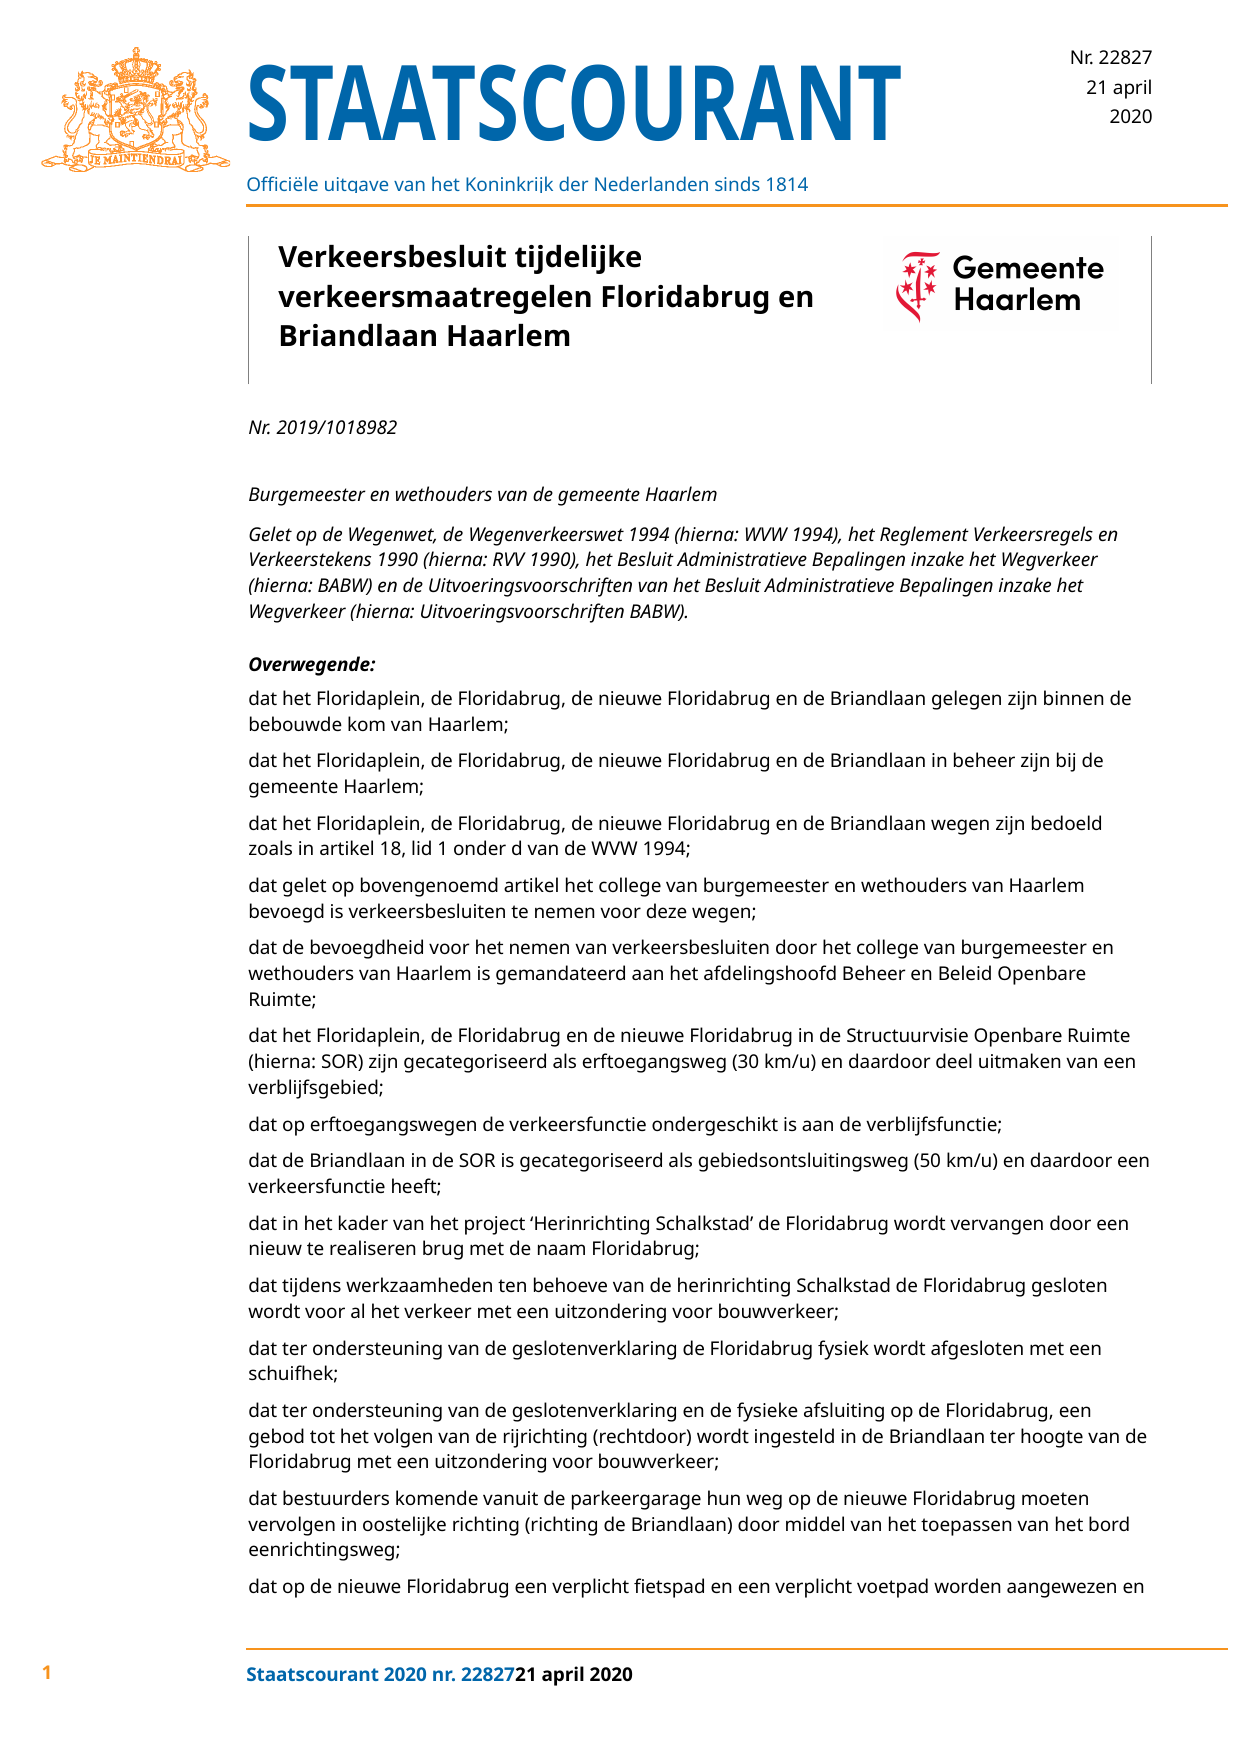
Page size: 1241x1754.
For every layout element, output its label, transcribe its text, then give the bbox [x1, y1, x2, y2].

text dat het Floridaplein, de Floridabrug en de nieuwe Floridabrug in de Structuurvisie Openbare Ruimte (hierna: SOR) zijn gecategoriseerd als erftoegangsweg (30 km/u) en daardoor deel uitmaken van een verblijfsgebied; [248, 1023, 1152, 1100]
text dat op erftoegangswegen de verkeersfunctie ondergeschikt is aan de verblijfsfunctie; [248, 1111, 1152, 1137]
table_header Verkeersbesluit tijdelijke verkeersmaatregelen Floridabrug en Briandlaan Haarlem [249, 236, 850, 384]
text Nr. 2019/1018982 [248, 414, 1152, 440]
text dat bestuurders komende vanuit de parkeergarage hun weg op de nieuwe Floridabrug moeten vervolgen in oostelijke richting (richting de Briandlaan) door middel van het toepassen van het bord eenrichtingsweg; [248, 1485, 1152, 1562]
text dat in het kader van het project ‘Herinrichting Schalkstad’ de Floridabrug wordt vervangen door een nieuw te realiseren brug met de naam Floridabrug; [248, 1210, 1152, 1261]
text dat ter ondersteuning van de geslotenverklaring en de fysieke afsluiting op de Floridabrug, een gebod tot het volgen van de rijrichting (rechtdoor) wordt ingesteld in de Briandlaan ter hoogte van de Floridabrug met een uitzondering voor bouwverkeer; [248, 1397, 1152, 1474]
text dat het Floridaplein, de Floridabrug, de nieuwe Floridabrug en de Briandlaan wegen zijn bedoeld zoals in artikel 18, lid 1 onder d van de WVW 1994; [248, 810, 1152, 861]
text dat gelet op bovengenoemd artikel het college van burgemeester en wethouders van Haarlem bevoegd is verkeersbesluiten te nemen voor deze wegen; [248, 872, 1152, 924]
text dat op de nieuwe Floridabrug een verplicht fietspad en een verplicht voetpad worden aangewezen en [248, 1573, 1152, 1599]
text dat het Floridaplein, de Floridabrug, de nieuwe Floridabrug en de Briandlaan gelegen zijn binnen de bebouwde kom van Haarlem; [248, 685, 1152, 736]
text dat het Floridaplein, de Floridabrug, de nieuwe Floridabrug en de Briandlaan in beheer zijn bij de gemeente Haarlem; [248, 747, 1152, 799]
picture [41, 47, 231, 172]
text dat de Briandlaan in de SOR is gecategoriseerd als gebiedsontsluitingsweg (50 km/u) en daardoor een verkeersfunctie heeft; [248, 1147, 1152, 1199]
picture [882, 236, 1119, 331]
text dat ter ondersteuning van de geslotenverklaring de Floridabrug fysiek wordt afgesloten met een schuifhek; [248, 1335, 1152, 1386]
text Gelet op de Wegenwet, de Wegenverkeerswet 1994 (hierna: WVW 1994), het Reglement Verkeersregels en Verkeerstekens 1990 (hierna: RVV 1990), het Besluit Administratieve Bepalingen inzake het Wegverkeer (hierna: BABW) en de Uitvoeringsvoorschriften van het Besluit Administratieve Bepalingen inzake het Wegverkeer (hierna: Uitvoeringsvoorschriften BABW). [248, 521, 1152, 624]
text Overwegende: [248, 651, 1152, 677]
text dat tijdens werkzaamheden ten behoeve van de herinrichting Schalkstad de Floridabrug gesloten wordt voor al het verkeer met een uitzondering voor bouwverkeer; [248, 1272, 1152, 1324]
text Burgemeester en wethouders van de gemeente Haarlem [248, 482, 1152, 507]
table_header [850, 236, 1151, 384]
text dat de bevoegdheid voor het nemen van verkeersbesluiten door het college van burgemeester en wethouders van Haarlem is gemandateerd aan het afdelingshoofd Beheer en Beleid Openbare Ruimte; [248, 934, 1152, 1012]
